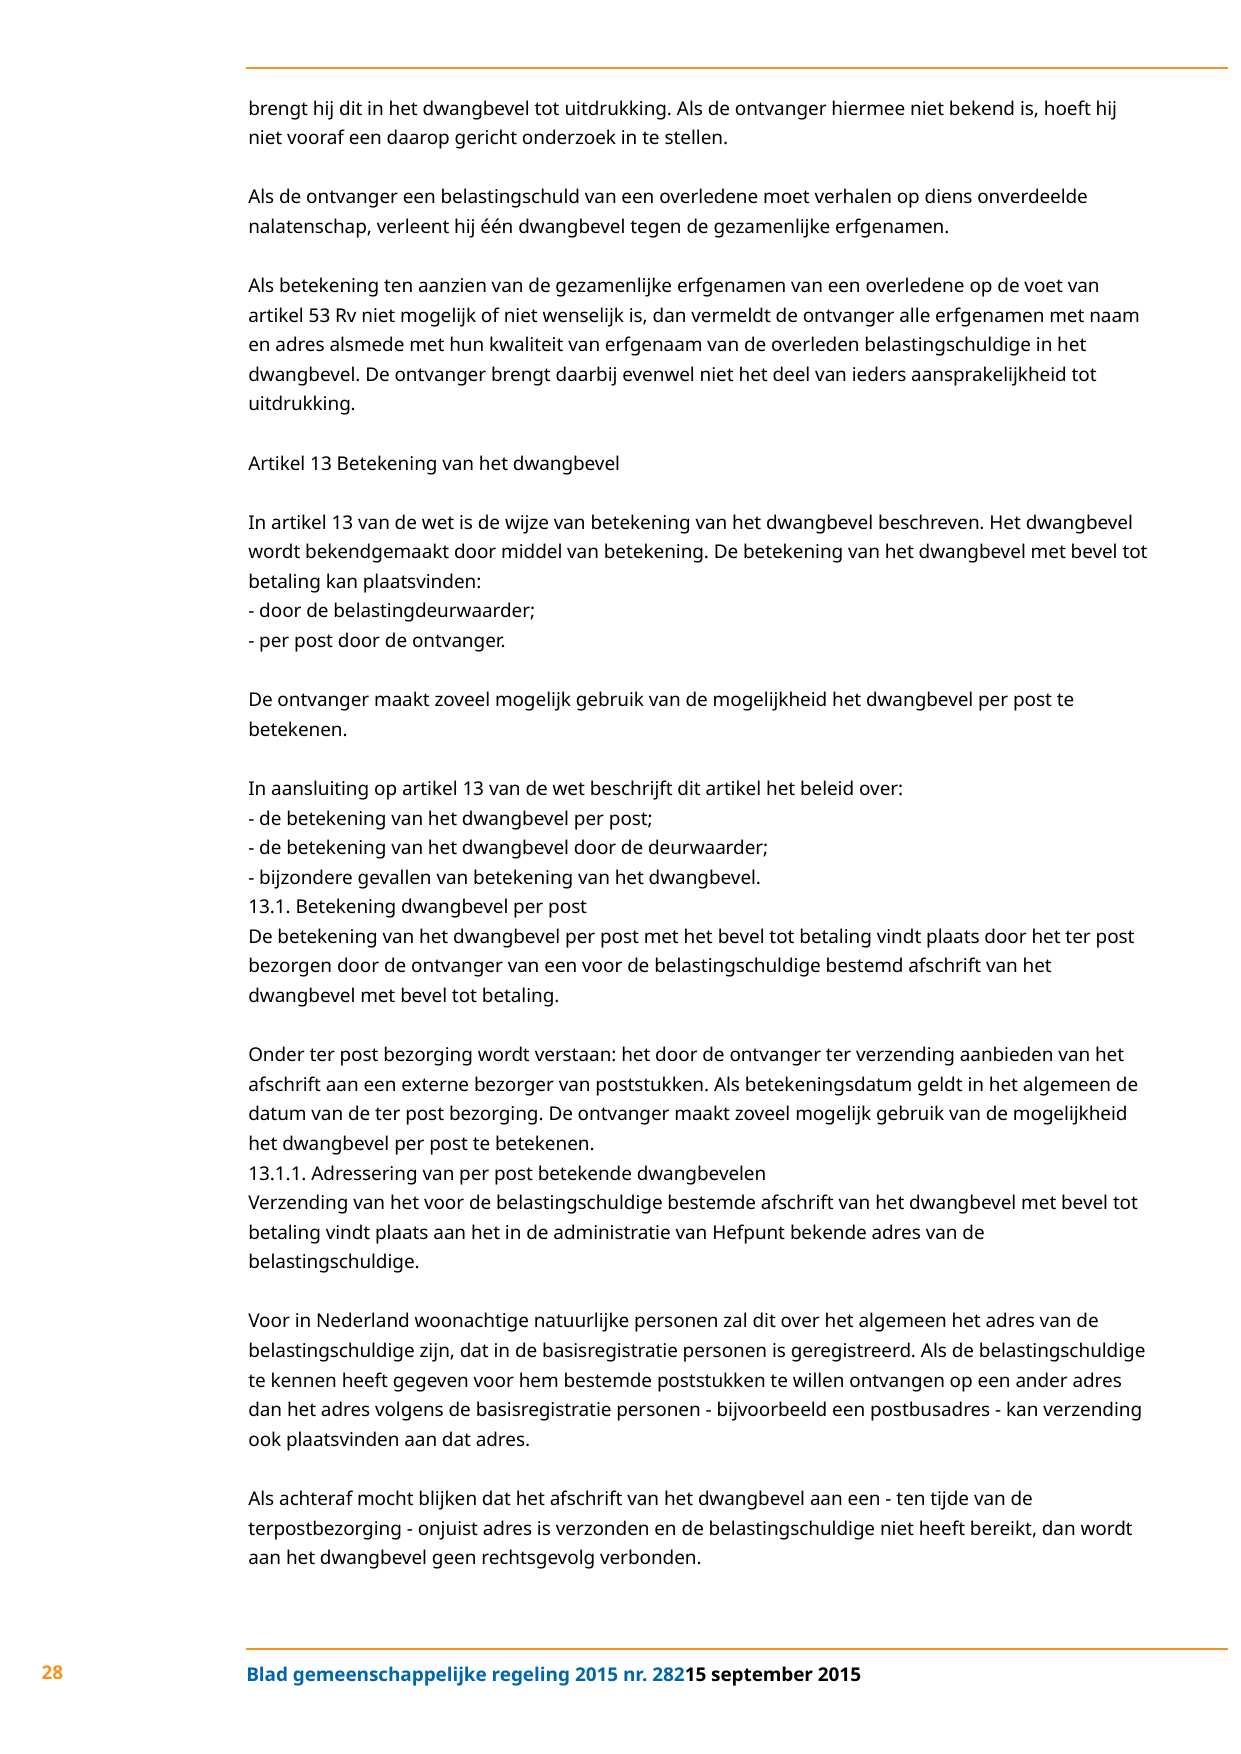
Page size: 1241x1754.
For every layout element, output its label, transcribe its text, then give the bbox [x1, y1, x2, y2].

text - door de belastingdeurwaarder; [248, 598, 1152, 623]
text 13.1. Betekening dwangbevel per post [248, 893, 1152, 919]
text 13.1.1. Adressering van per post betekende dwangbevelen [248, 1160, 1152, 1186]
text Verzending van het voor de belastingschuldige bestemde afschrift van het dwangbevel met bevel tot betaling vindt plaats aan het in de administratie van Hefpunt bekende adres van de belastingschuldige. [248, 1189, 1152, 1274]
text Als achteraf mocht blijken dat het afschrift van het dwangbevel aan een - ten tijde van de terpostbezorging - onjuist adres is verzonden en de belastingschuldige niet heeft bereikt, dan wordt aan het dwangbevel geen rechtsgevolg verbonden. [248, 1485, 1152, 1570]
text De betekening van het dwangbevel per post met het bevel tot betaling vindt plaats door het ter post bezorgen door de ontvanger van een voor de belastingschuldige bestemd afschrift van het dwangbevel met bevel tot betaling. [248, 923, 1152, 1008]
text Onder ter post bezorging wordt verstaan: het door de ontvanger ter verzending aanbieden van het afschrift aan een externe bezorger van poststukken. Als betekeningsdatum geldt in het algemeen de datum van de ter post bezorging. De ontvanger maakt zoveel mogelijk gebruik van de mogelijkheid het dwangbevel per post te betekenen. [248, 1041, 1152, 1156]
text In artikel 13 van de wet is de wijze van betekening van het dwangbevel beschreven. Het dwangbevel wordt bekendgemaakt door middel van betekening. De betekening van het dwangbevel met bevel tot betaling kan plaatsvinden: [248, 509, 1152, 594]
text Als de ontvanger een belastingschuld van een overledene moet verhalen op diens onverdeelde nalatenschap, verleent hij één dwangbevel tegen de gezamenlijke erfgenamen. [248, 183, 1152, 239]
text In aansluiting op artikel 13 van de wet beschrijft dit artikel het beleid over: [248, 775, 1152, 801]
text - bijzondere gevallen van betekening van het dwangbevel. [248, 864, 1152, 890]
text De ontvanger maakt zoveel mogelijk gebruik van de mogelijkheid het dwangbevel per post te betekenen. [248, 686, 1152, 742]
text - de betekening van het dwangbevel per post; [248, 805, 1152, 831]
text brengt hij dit in het dwangbevel tot uitdrukking. Als de ontvanger hiermee niet bekend is, hoeft hij niet vooraf een daarop gericht onderzoek in te stellen. [248, 95, 1152, 150]
text Als betekening ten aanzien van de gezamenlijke erfgenamen van een overledene op de voet van artikel 53 Rv niet mogelijk of niet wenselijk is, dan vermeldt de ontvanger alle erfgenamen met naam en adres alsmede met hun kwaliteit van erfgenaam van de overleden belastingschuldige in het dwangbevel. De ontvanger brengt daarbij evenwel niet het deel van ieders aansprakelijkheid tot uitdrukking. [248, 272, 1152, 416]
text Artikel 13 Betekening van het dwangbevel [248, 450, 1152, 476]
text Voor in Nederland woonachtige natuurlijke personen zal dit over het algemeen het adres van de belastingschuldige zijn, dat in de basisregistratie personen is geregistreerd. Als de belastingschuldige te kennen heeft gegeven voor hem bestemde poststukken te willen ontvangen op een ander adres dan het adres volgens de basisregistratie personen - bijvoorbeeld een postbusadres - kan verzending ook plaatsvinden aan dat adres. [248, 1308, 1152, 1452]
text - per post door de ontvanger. [248, 627, 1152, 653]
text - de betekening van het dwangbevel door de deurwaarder; [248, 834, 1152, 860]
picture [41, 47, 231, 172]
